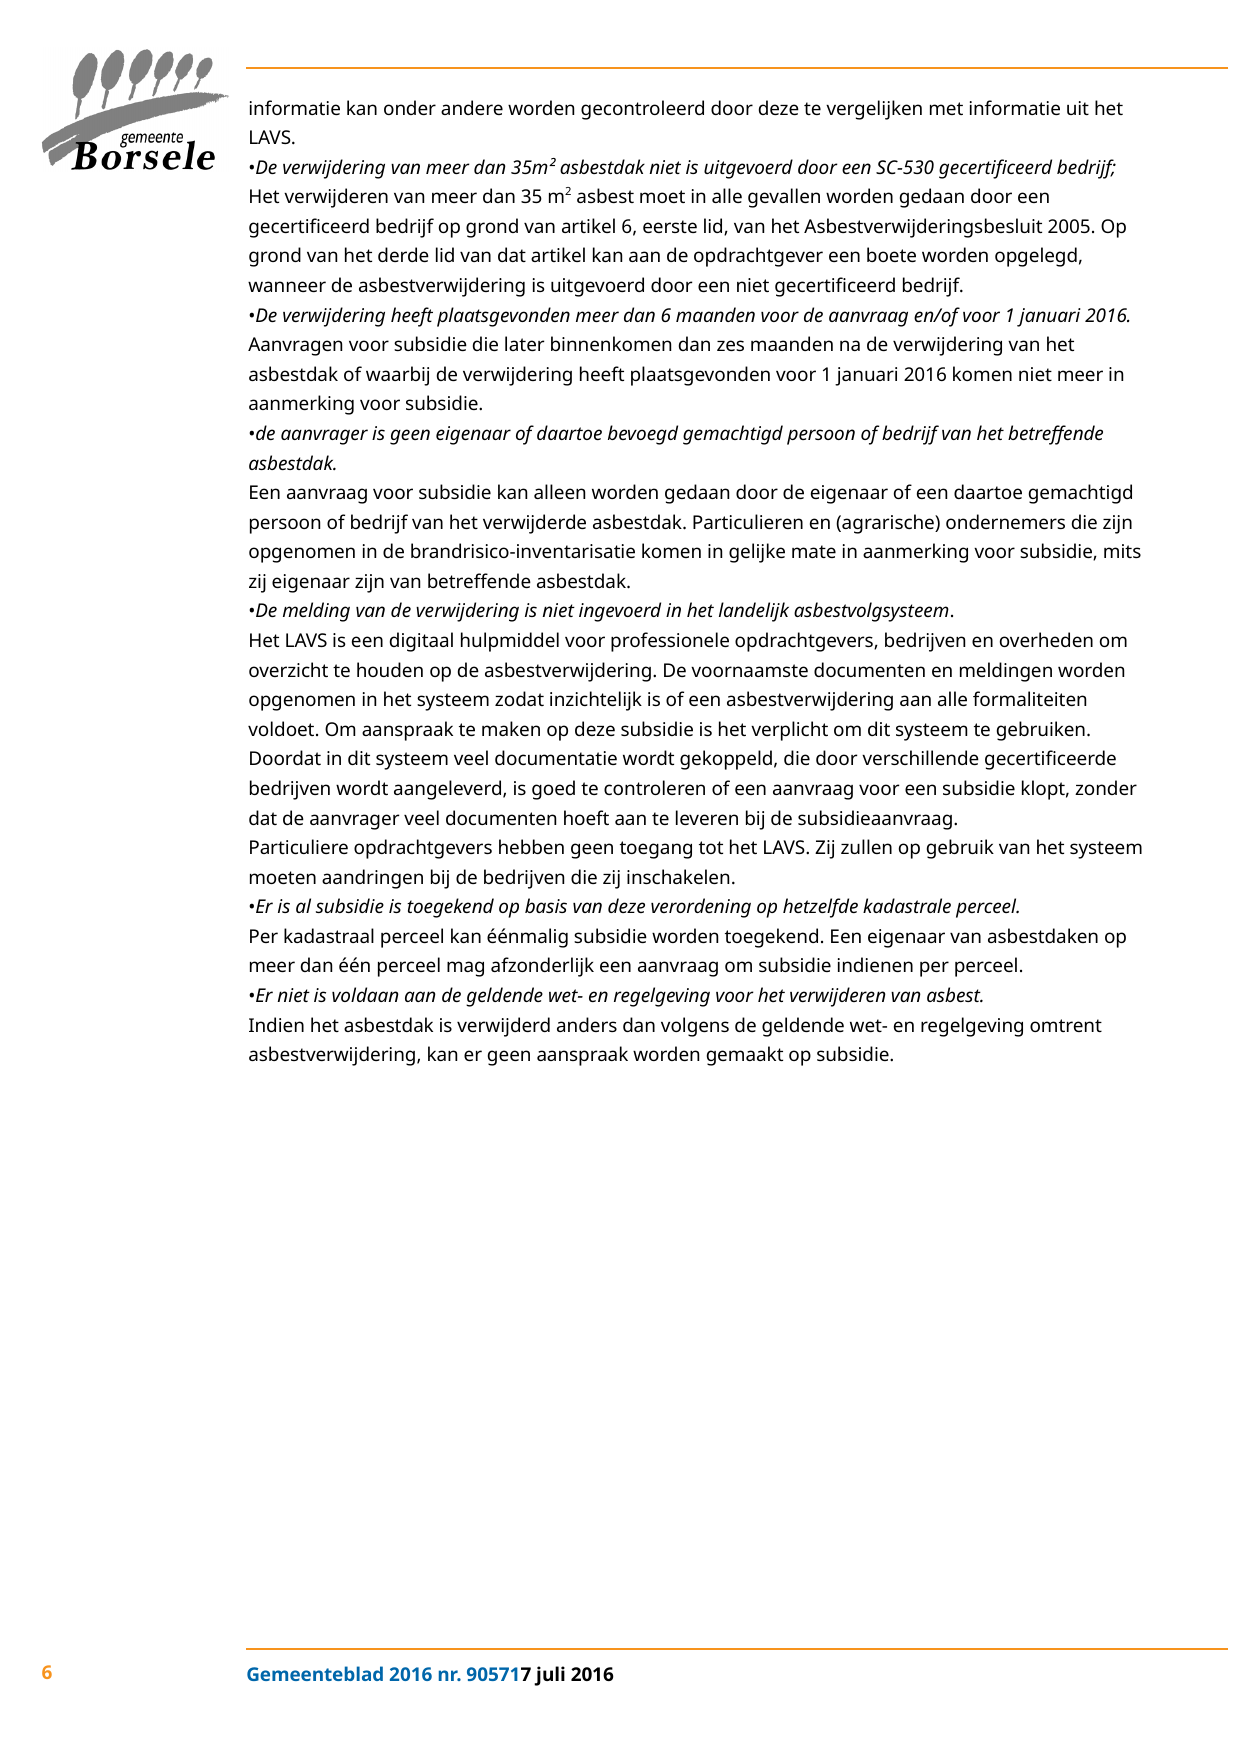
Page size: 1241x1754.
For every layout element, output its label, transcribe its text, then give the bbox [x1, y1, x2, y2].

text informatie kan onder andere worden gecontroleerd door deze te vergelijken met informatie uit het LAVS. [248, 95, 1152, 150]
text Aanvragen voor subsidie die later binnenkomen dan zes maanden na de verwijdering van het asbestdak of waarbij de verwijdering heeft plaatsgevonden voor 1 januari 2016 komen niet meer in aanmerking voor subsidie. [248, 331, 1152, 416]
text Particuliere opdrachtgevers hebben geen toegang tot het LAVS. Zij zullen op gebruik van het systeem moeten aandringen bij de bedrijven die zij inschakelen. [248, 834, 1152, 890]
text Het verwijderen van meer dan 35 m2 asbest moet in alle gevallen worden gedaan door een gecertificeerd bedrijf op grond van artikel 6, eerste lid, van het Asbestverwijderingsbesluit 2005. Op grond van het derde lid van dat artikel kan aan de opdrachtgever een boete worden opgelegd, wanneer de asbestverwijdering is uitgevoerd door een niet gecertificeerd bedrijf. [248, 183, 1152, 298]
text •De verwijdering van meer dan 35m² asbestdak niet is uitgevoerd door een SC-530 gecertificeerd bedrijf; [248, 154, 1152, 180]
text •Er niet is voldaan aan de geldende wet- en regelgeving voor het verwijderen van asbest. [248, 982, 1152, 1008]
text Per kadastraal perceel kan éénmalig subsidie worden toegekend. Een eigenaar van asbestdaken op meer dan één perceel mag afzonderlijk een aanvraag om subsidie indienen per perceel. [248, 923, 1152, 978]
text •Er is al subsidie is toegekend op basis van deze verordening op hetzelfde kadastrale perceel. [248, 893, 1152, 919]
text Het LAVS is een digitaal hulpmiddel voor professionele opdrachtgevers, bedrijven en overheden om overzicht te houden op de asbestverwijdering. De voornaamste documenten en meldingen worden opgenomen in het systeem zodat inzichtelijk is of een asbestverwijdering aan alle formaliteiten voldoet. Om aanspraak te maken op deze subsidie is het verplicht om dit systeem te gebruiken. Doordat in dit systeem veel documentatie wordt gekoppeld, die door verschillende gecertificeerde bedrijven wordt aangeleverd, is goed te controleren of een aanvraag voor een subsidie klopt, zonder dat de aanvrager veel documenten hoeft aan te leveren bij de subsidieaanvraag. [248, 627, 1152, 831]
text •De verwijdering heeft plaatsgevonden meer dan 6 maanden voor de aanvraag en/of voor 1 januari 2016. [248, 302, 1152, 328]
text Indien het asbestdak is verwijderd anders dan volgens de geldende wet- en regelgeving omtrent asbestverwijdering, kan er geen aanspraak worden gemaakt op subsidie. [248, 1012, 1152, 1067]
text •de aanvrager is geen eigenaar of daartoe bevoegd gemachtigd persoon of bedrijf van het betreffende asbestdak. [248, 420, 1152, 476]
text Een aanvraag voor subsidie kan alleen worden gedaan door de eigenaar of een daartoe gemachtigd persoon of bedrijf van het verwijderde asbestdak. Particulieren en (agrarische) ondernemers die zijn opgenomen in de brandrisico-inventarisatie komen in gelijke mate in aanmerking voor subsidie, mits zij eigenaar zijn van betreffende asbestdak. [248, 479, 1152, 594]
picture [41, 47, 231, 172]
text •De melding van de verwijdering is niet ingevoerd in het landelijk asbestvolgsysteem. [248, 598, 1152, 623]
